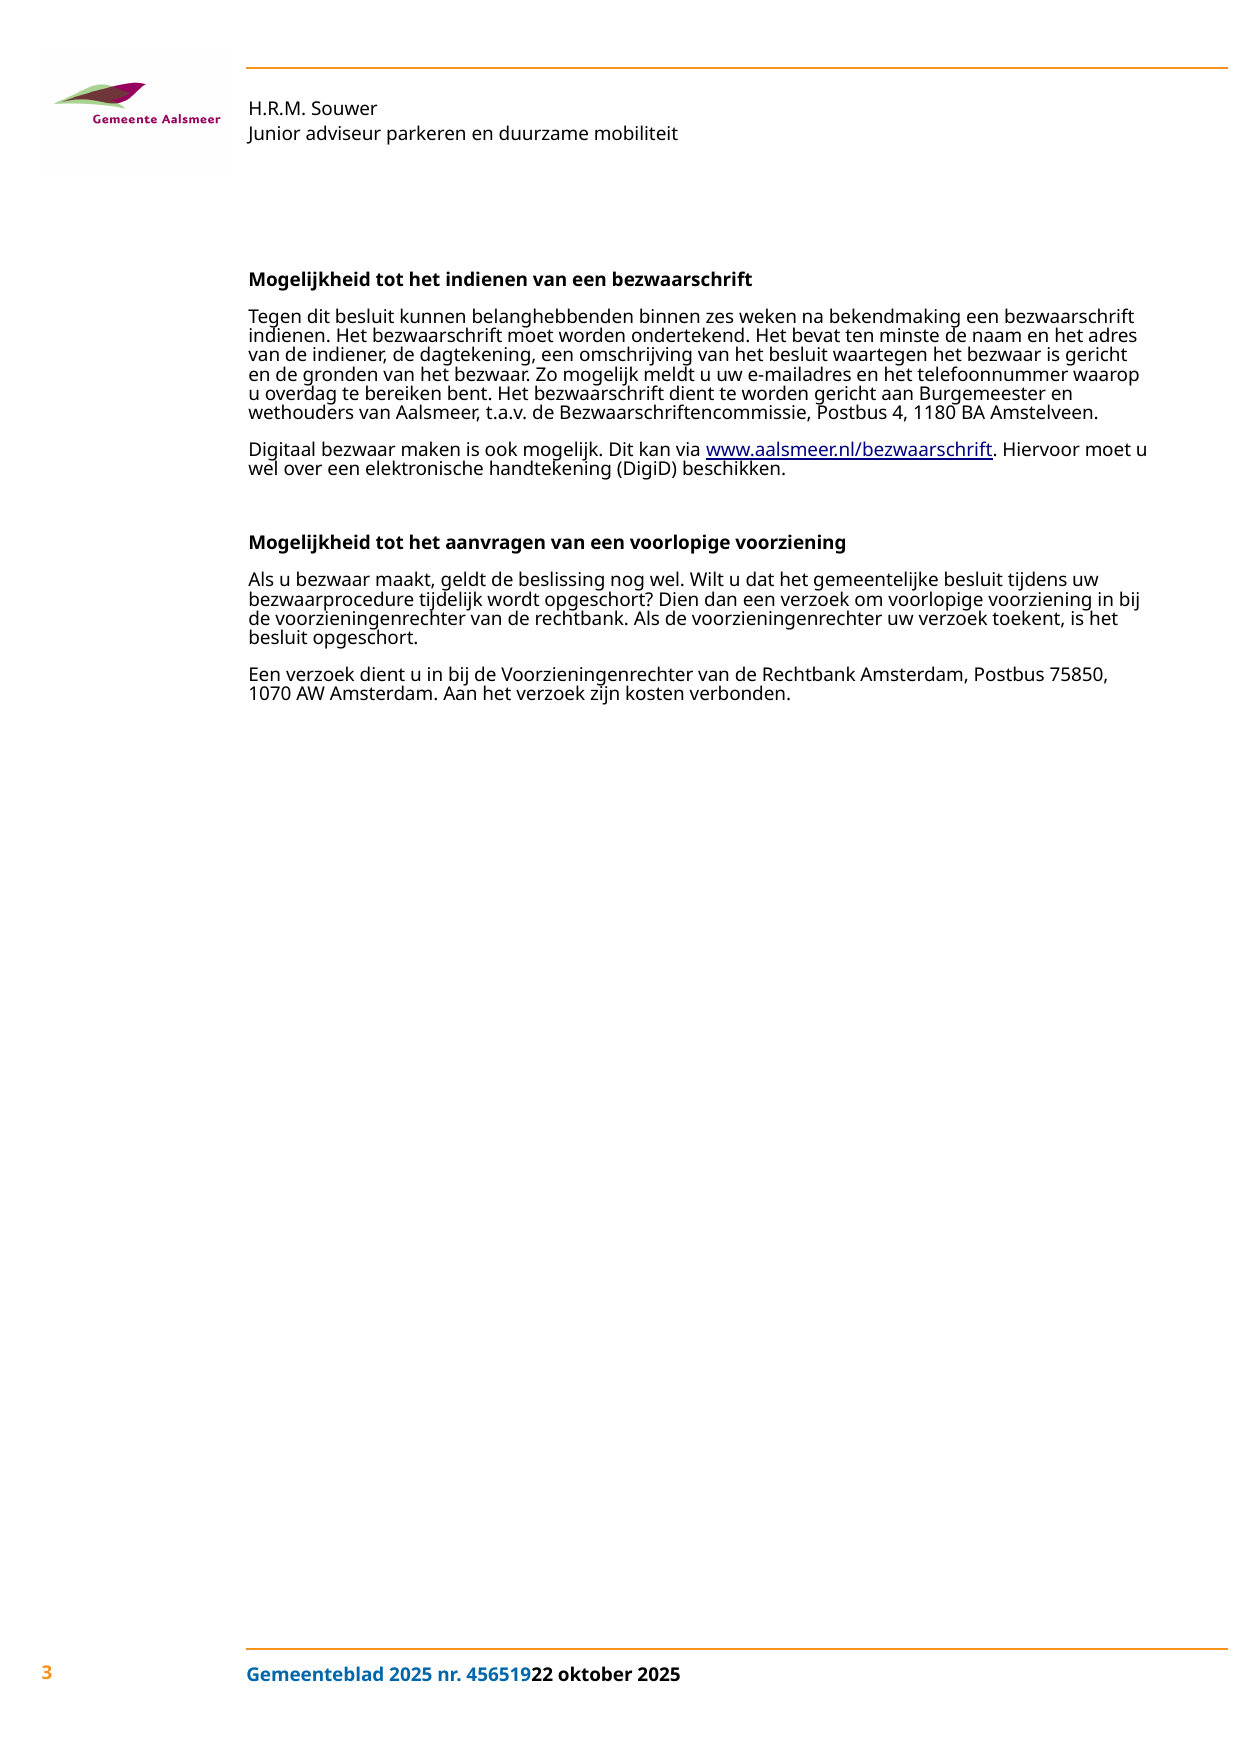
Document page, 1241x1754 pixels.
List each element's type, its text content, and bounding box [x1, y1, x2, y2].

picture [41, 47, 231, 172]
text Tegen dit besluit kunnen belanghebbenden binnen zes weken na bekendmaking een bezwaarschrift indienen. Het bezwaarschrift moet worden ondertekend. Het bevat ten minste de naam en het adres van de indiener, de dagtekening, een omschrijving van het besluit waartegen het bezwaar is gericht en de gronden van het bezwaar. Zo mogelijk meldt u uw e-mailadres en het telefoonnummer waarop u overdag te bereiken bent. Het bezwaarschrift dient te worden gericht aan Burgemeester en wethouders van Aalsmeer, t.a.v. de Bezwaarschriftencommissie, Postbus 4, 1180 BA Amstelveen. [248, 308, 1152, 423]
text Junior adviseur parkeren en duurzame mobiliteit [248, 121, 1152, 146]
text Als u bezwaar maakt, geldt de beslissing nog wel. Wilt u dat het gemeentelijke besluit tijdens uw bezwaarprocedure tijdelijk wordt opgeschort? Dien dan een verzoek om voorlopige voorziening in bij de voorzieningenrechter van de rechtbank. Als de voorzieningenrechter uw verzoek toekent, is het besluit opgeschort. [248, 571, 1152, 648]
text Een verzoek dient u in bij de Voorzieningenrechter van de Rechtbank Amsterdam, Postbus 75850, 1070 AW Amsterdam. Aan het verzoek zijn kosten verbonden. [248, 666, 1152, 705]
text Mogelijkheid tot het indienen van een bezwaarschrift [248, 271, 1152, 290]
text Digitaal bezwaar maken is ook mogelijk. Dit kan via www.aalsmeer.nl/bezwaarschrift. Hiervoor moet u wel over een elektronische handtekening (DigiD) beschikken. [248, 441, 1152, 480]
text H.R.M. Souwer [248, 95, 1152, 121]
text Mogelijkheid tot het aanvragen van een voorlopige voorziening [248, 534, 1152, 554]
